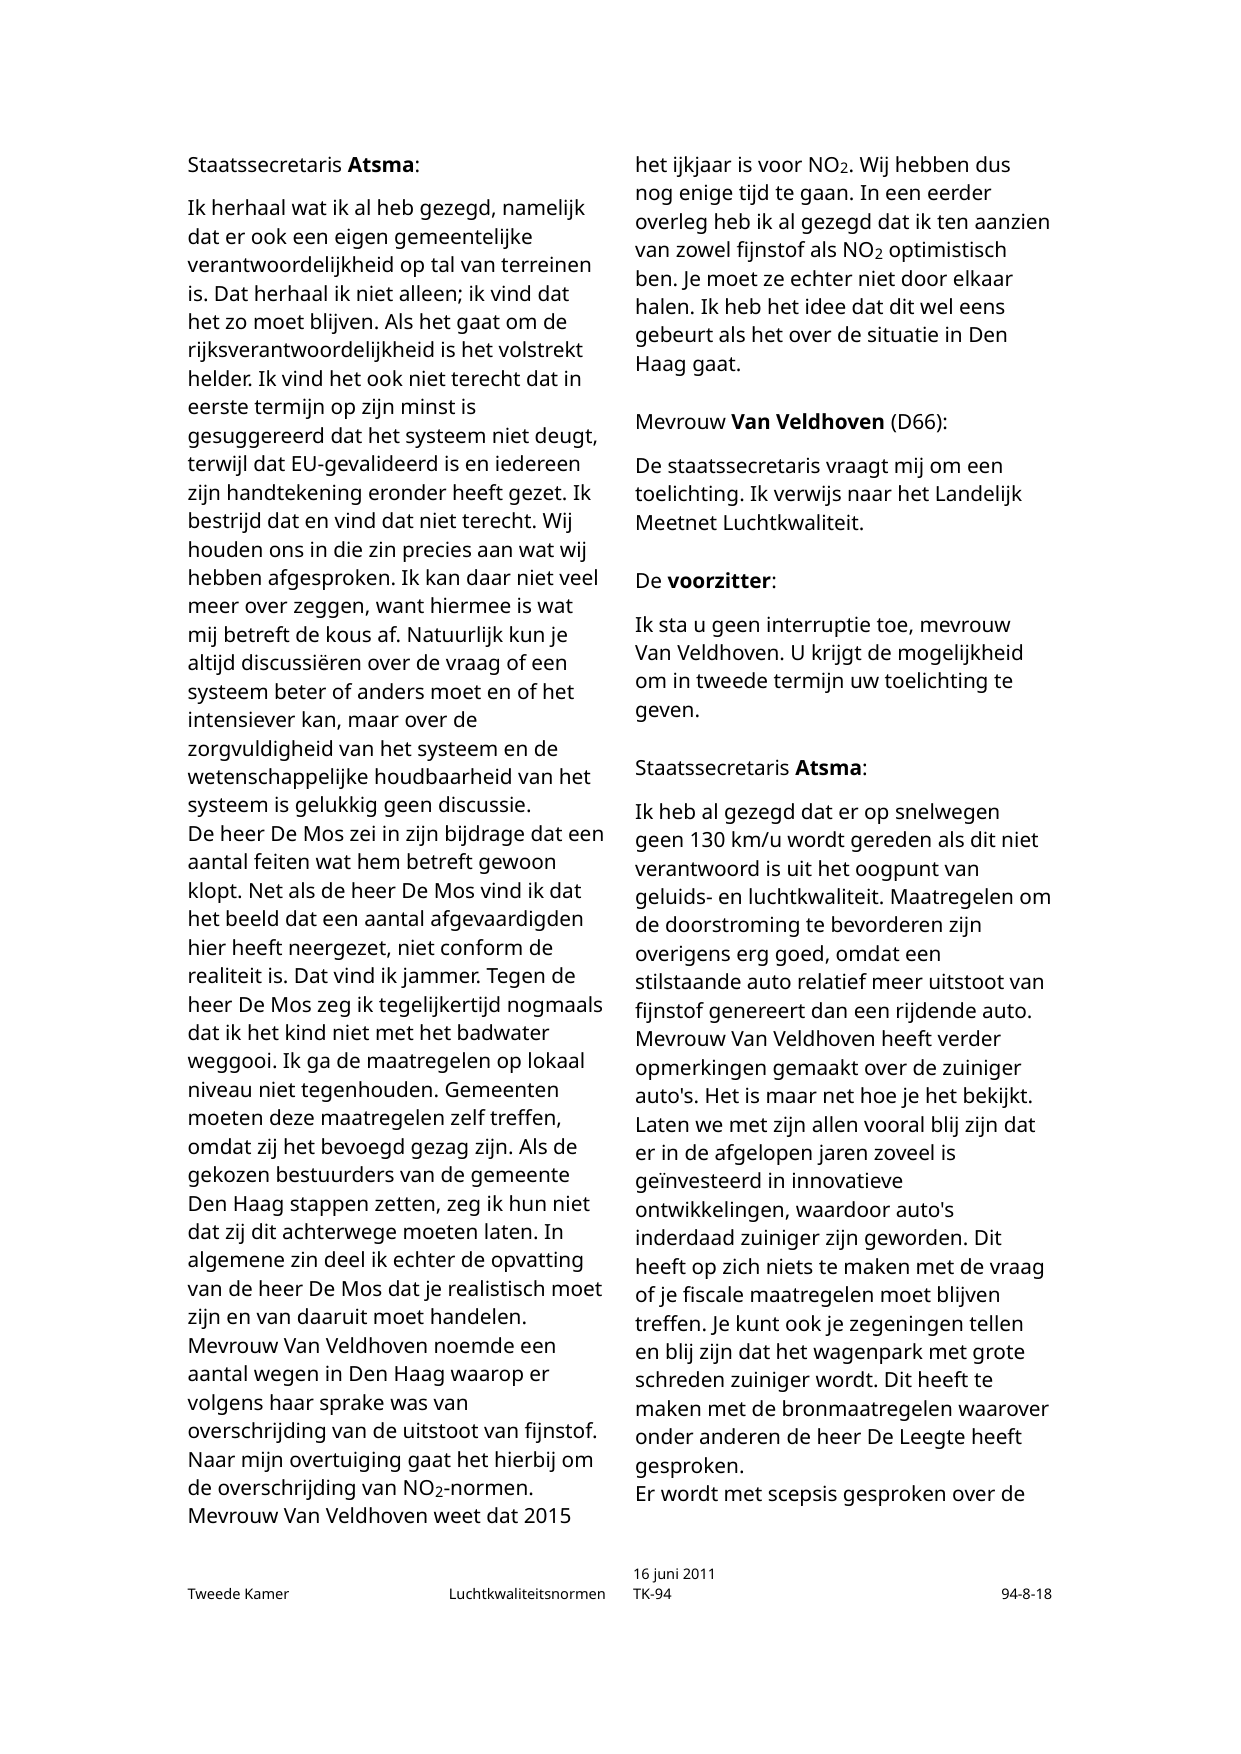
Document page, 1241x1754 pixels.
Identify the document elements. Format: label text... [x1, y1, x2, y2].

text Mevrouw Van Veldhoven noemde een aantal wegen in Den Haag waarop er volgens haar sprake was van overschrijding van de uitstoot van fijnstof. Naar mijn overtuiging gaat het hierbij om de overschrijding van NO2-normen. Mevrouw Van Veldhoven weet dat 2015 [187, 1331, 605, 1530]
text Ik sta u geen interruptie toe, mevrouw Van Veldhoven. U krijgt de mogelijkheid om in tweede termijn uw toelichting te geven. [635, 610, 1053, 723]
text De voorzitter: [635, 566, 1053, 595]
text Mevrouw Van Veldhoven (D66): [635, 407, 1053, 436]
text Staatssecretaris Atsma: [635, 753, 1053, 782]
text Er wordt met scepsis gesproken over de [635, 1479, 1053, 1508]
text Ik herhaal wat ik al heb gezegd, namelijk dat er ook een eigen gemeentelijke verantwoordelijkheid op tal van terreinen is. Dat herhaal ik niet alleen; ik vind dat het zo moet blijven. Als het gaat om de rijksverantwoordelijkheid is het volstrekt helder. Ik vind het ook niet terecht dat in eerste termijn op zijn minst is gesuggereerd dat het systeem niet deugt, terwijl dat EU-gevalideerd is en iedereen zijn handtekening eronder heeft gezet. Ik bestrijd dat en vind dat niet terecht. Wij houden ons in die zin precies aan wat wij hebben afgesproken. Ik kan daar niet veel meer over zeggen, want hiermee is wat mij betreft de kous af. Natuurlijk kun je altijd discussiëren over de vraag of een systeem beter of anders moet en of het intensiever kan, maar over de zorgvuldigheid van het systeem en de wetenschappelijke houdbaarheid van het systeem is gelukkig geen discussie. [187, 193, 605, 819]
text De staatssecretaris vraagt mij om een toelichting. Ik verwijs naar het Landelijk Meetnet Luchtkwaliteit. [635, 451, 1053, 536]
text het ijkjaar is voor NO2. Wij hebben dus nog enige tijd te gaan. In een eerder overleg heb ik al gezegd dat ik ten aanzien van zowel fijnstof als NO2 optimistisch ben. Je moet ze echter niet door elkaar halen. Ik heb het idee dat dit wel eens gebeurt als het over de situatie in Den Haag gaat. [635, 150, 1053, 377]
text Ik heb al gezegd dat er op snelwegen geen 130 km/u wordt gereden als dit niet verantwoord is uit het oogpunt van geluids- en luchtkwaliteit. Maatregelen om de doorstroming te bevorderen zijn overigens erg goed, omdat een stilstaande auto relatief meer uitstoot van fijnstof genereert dan een rijdende auto. Mevrouw Van Veldhoven heeft verder opmerkingen gemaakt over de zuiniger auto's. Het is maar net hoe je het bekijkt. Laten we met zijn allen vooral blij zijn dat er in de afgelopen jaren zoveel is geïnvesteerd in innovatieve ontwikkelingen, waardoor auto's inderdaad zuiniger zijn geworden. Dit heeft op zich niets te maken met de vraag of je fiscale maatregelen moet blijven treffen. Je kunt ook je zegeningen tellen en blij zijn dat het wagenpark met grote schreden zuiniger wordt. Dit heeft te maken met de bronmaatregelen waarover onder anderen de heer De Leegte heeft gesproken. [635, 797, 1053, 1479]
text Staatssecretaris Atsma: [187, 150, 605, 178]
text De heer De Mos zei in zijn bijdrage dat een aantal feiten wat hem betreft gewoon klopt. Net als de heer De Mos vind ik dat het beeld dat een aantal afgevaardigden hier heeft neergezet, niet conform de realiteit is. Dat vind ik jammer. Tegen de heer De Mos zeg ik tegelijkertijd nogmaals dat ik het kind niet met het badwater weggooi. Ik ga de maatregelen op lokaal niveau niet tegenhouden. Gemeenten moeten deze maatregelen zelf treffen, omdat zij het bevoegd gezag zijn. Als de gekozen bestuurders van de gemeente Den Haag stappen zetten, zeg ik hun niet dat zij dit achterwege moeten laten. In algemene zin deel ik echter de opvatting van de heer De Mos dat je realistisch moet zijn en van daaruit moet handelen. [187, 819, 605, 1331]
